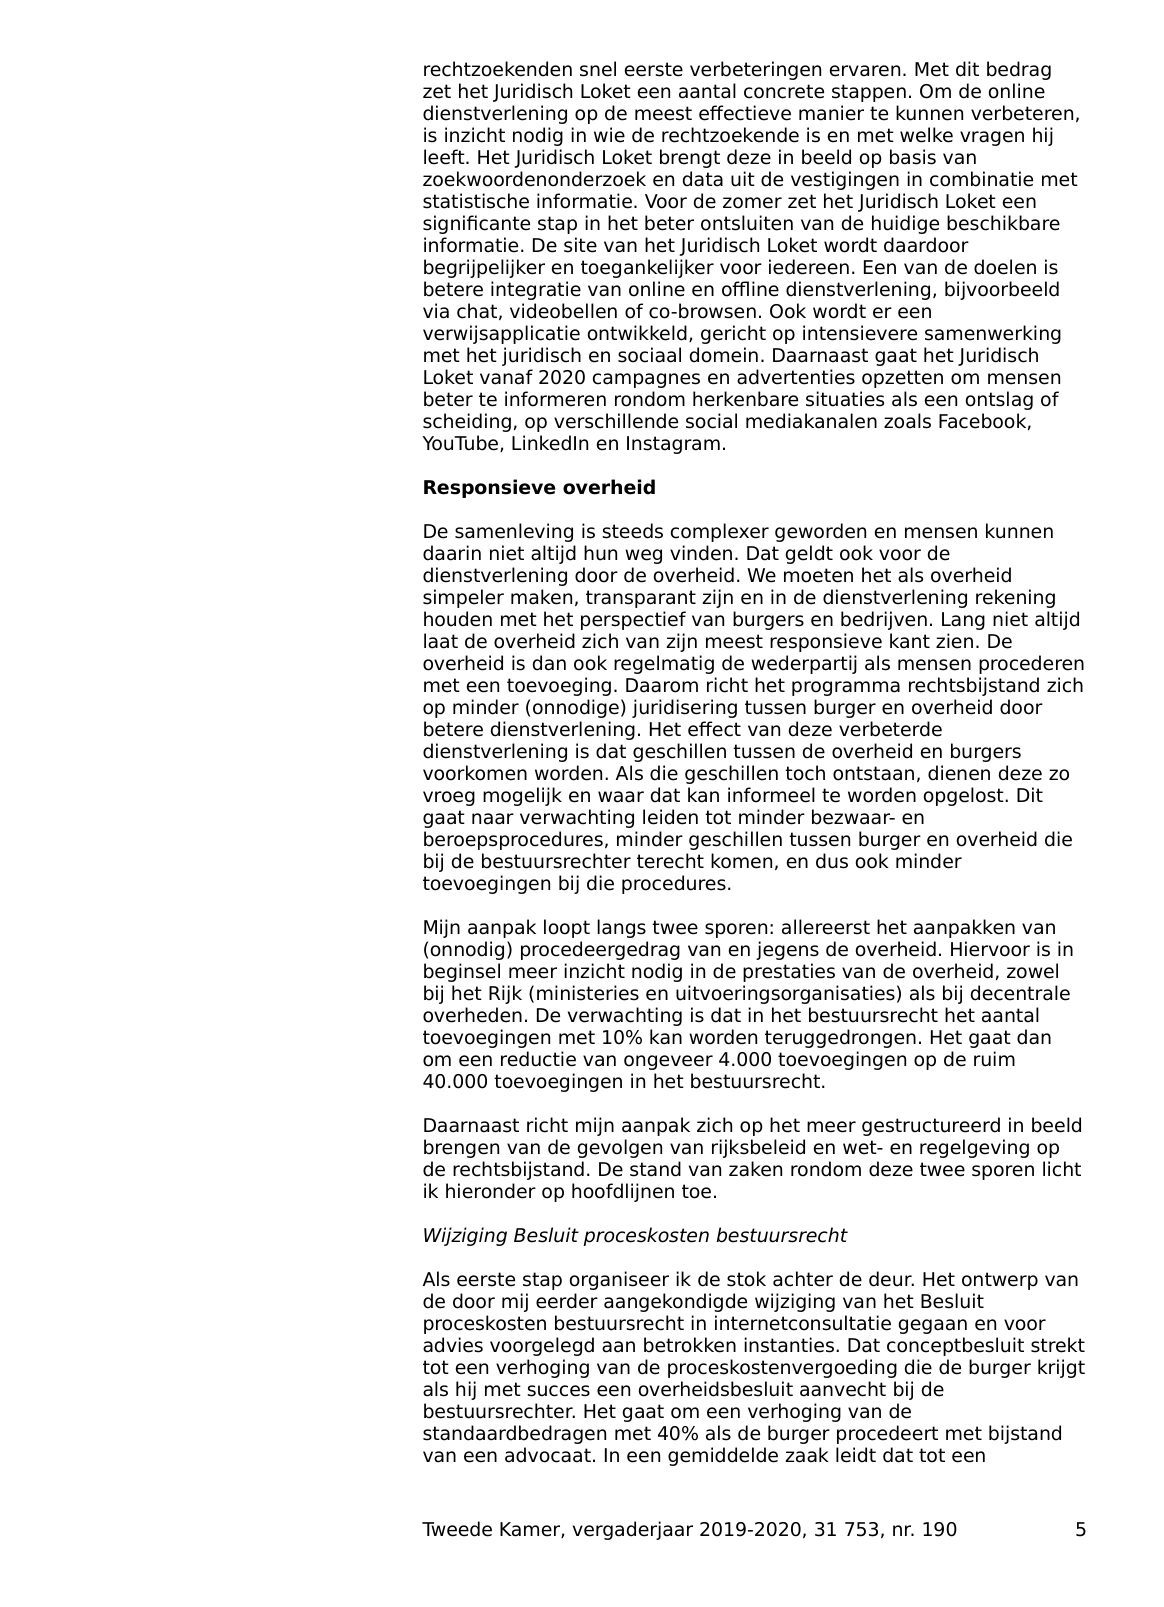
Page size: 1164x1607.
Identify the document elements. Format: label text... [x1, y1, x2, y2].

text De samenleving is steeds complexer geworden en mensen kunnen daarin niet altijd hun weg vinden. Dat geldt ook voor de dienstverlening door de overheid. We moeten het als overheid simpeler maken, transparant zijn en in de dienstverlening rekening houden met het perspectief van burgers en bedrijven. Lang niet altijd laat de overheid zich van zijn meest responsieve kant zien. De overheid is dan ook regelmatig de wederpartij als mensen procederen met een toevoeging. Daarom richt het programma rechtsbijstand zich op minder (onnodige) juridisering tussen burger en overheid door betere dienstverlening. Het effect van deze verbeterde dienstverlening is dat geschillen tussen de overheid en burgers voorkomen worden. Als die geschillen toch ontstaan, dienen deze zo vroeg mogelijk en waar dat kan informeel te worden opgelost. Dit gaat naar verwachting leiden tot minder bezwaar- en beroepsprocedures, minder geschillen tussen burger en overheid die bij de bestuursrechter terecht komen, en dus ook minder toevoegingen bij die procedures. [422, 521, 1087, 895]
subtitle Responsieve overheid [422, 477, 1087, 499]
text Daarnaast richt mijn aanpak zich op het meer gestructureerd in beeld brengen van de gevolgen van rijksbeleid en wet- en regelgeving op de rechtsbijstand. De stand van zaken rondom deze twee sporen licht ik hieronder op hoofdlijnen toe. [422, 1115, 1087, 1203]
text Als eerste stap organiseer ik de stok achter de deur. Het ontwerp van de door mij eerder aangekondigde wijziging van het Besluit proceskosten bestuursrecht in internetconsultatie gegaan en voor advies voorgelegd aan betrokken instanties. Dat conceptbesluit strekt tot een verhoging van de proceskostenvergoeding die de burger krijgt als hij met succes een overheidsbesluit aanvecht bij de bestuursrechter. Het gaat om een verhoging van de standaardbedragen met 40% als de burger procedeert met bijstand van een advocaat. In een gemiddelde zaak leidt dat tot een [422, 1269, 1087, 1467]
text Mijn aanpak loopt langs twee sporen: allereerst het aanpakken van (onnodig) procedeergedrag van en jegens de overheid. Hiervoor is in beginsel meer inzicht nodig in de prestaties van de overheid, zowel bij het Rijk (ministeries en uitvoeringsorganisaties) als bij decentrale overheden. De verwachting is dat in het bestuursrecht het aantal toevoegingen met 10% kan worden teruggedrongen. Het gaat dan om een reductie van ongeveer 4.000 toevoegingen op de ruim 40.000 toevoegingen in het bestuursrecht. [422, 917, 1087, 1093]
text rechtzoekenden snel eerste verbeteringen ervaren. Met dit bedrag zet het Juridisch Loket een aantal concrete stappen. Om de online dienstverlening op de meest effectieve manier te kunnen verbeteren, is inzicht nodig in wie de rechtzoekende is en met welke vragen hij leeft. Het Juridisch Loket brengt deze in beeld op basis van zoekwoordenonderzoek en data uit de vestigingen in combinatie met statistische informatie. Voor de zomer zet het Juridisch Loket een significante stap in het beter ontsluiten van de huidige beschikbare informatie. De site van het Juridisch Loket wordt daardoor begrijpelijker en toegankelijker voor iedereen. Een van de doelen is betere integratie van online en offline dienstverlening, bijvoorbeeld via chat, videobellen of co-browsen. Ook wordt er een verwijsapplicatie ontwikkeld, gericht op intensievere samenwerking met het juridisch en sociaal domein. Daarnaast gaat het Juridisch Loket vanaf 2020 campagnes en advertenties opzetten om mensen beter te informeren rondom herkenbare situaties als een ontslag of scheiding, op verschillende social mediakanalen zoals Facebook, YouTube, LinkedIn en Instagram. [422, 59, 1087, 455]
subtitle Wijziging Besluit proceskosten bestuursrecht [422, 1225, 1087, 1247]
